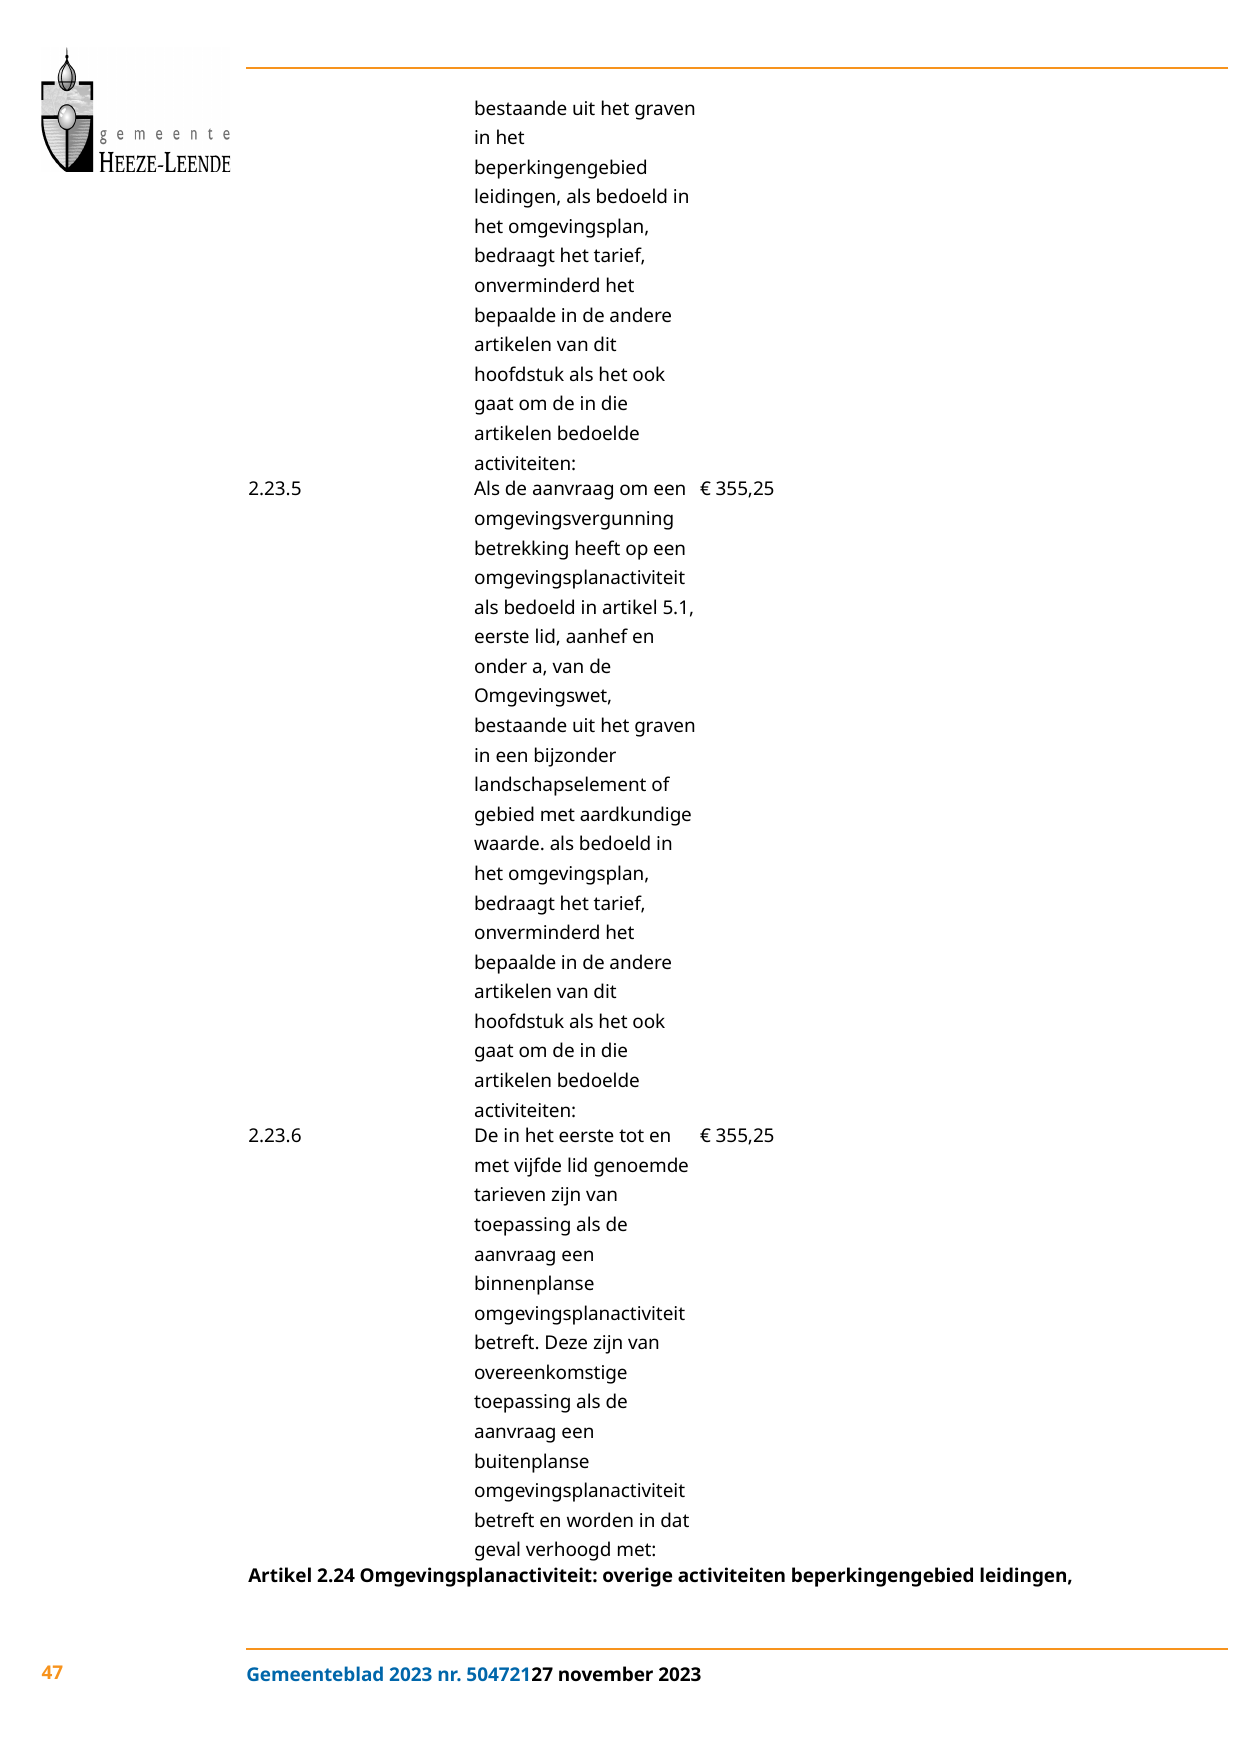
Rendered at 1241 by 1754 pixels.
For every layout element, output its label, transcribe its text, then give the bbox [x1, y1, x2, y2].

table_cell € 355,25 [700, 476, 926, 1122]
table_cell € 355,25 [700, 1123, 926, 1562]
table_cell Als de aanvraag om een omgevingsvergunning betrekking heeft op een omgevingsplanactiviteit als bedoeld in artikel 5.1, eerste lid, aanhef en onder a, van de Omgevingswet, bestaande uit het graven in een bijzonder landschapselement of gebied met aardkundige waarde. als bedoeld in het omgevingsplan, bedraagt het tarief, onverminderd het bepaalde in de andere artikelen van dit hoofdstuk als het ook gaat om de in die artikelen bedoelde activiteiten: [474, 476, 700, 1122]
table_cell [926, 1123, 1152, 1562]
table_cell [700, 95, 926, 476]
table_cell Artikel 2.24 Omgevingsplanactiviteit: overige activiteiten beperkingengebied leidingen, [248, 1563, 1152, 1588]
table_cell 2.23.6 [248, 1123, 474, 1562]
picture [41, 47, 231, 172]
table_cell 2.23.5 [248, 476, 474, 1122]
table_cell [926, 476, 1152, 1122]
table_cell De in het eerste tot en met vijfde lid genoemde tarieven zijn van toepassing als de aanvraag een binnenplanse omgevingsplanactiviteit betreft. Deze zijn van overeenkomstige toepassing als de aanvraag een buitenplanse omgevingsplanactiviteit betreft en worden in dat geval verhoogd met: [474, 1123, 700, 1562]
table_cell [926, 95, 1152, 476]
table_cell bestaande uit het graven in het beperkingengebied leidingen, als bedoeld in het omgevingsplan, bedraagt het tarief, onverminderd het bepaalde in de andere artikelen van dit hoofdstuk als het ook gaat om de in die artikelen bedoelde activiteiten: [474, 95, 700, 476]
table_cell [248, 95, 474, 476]
